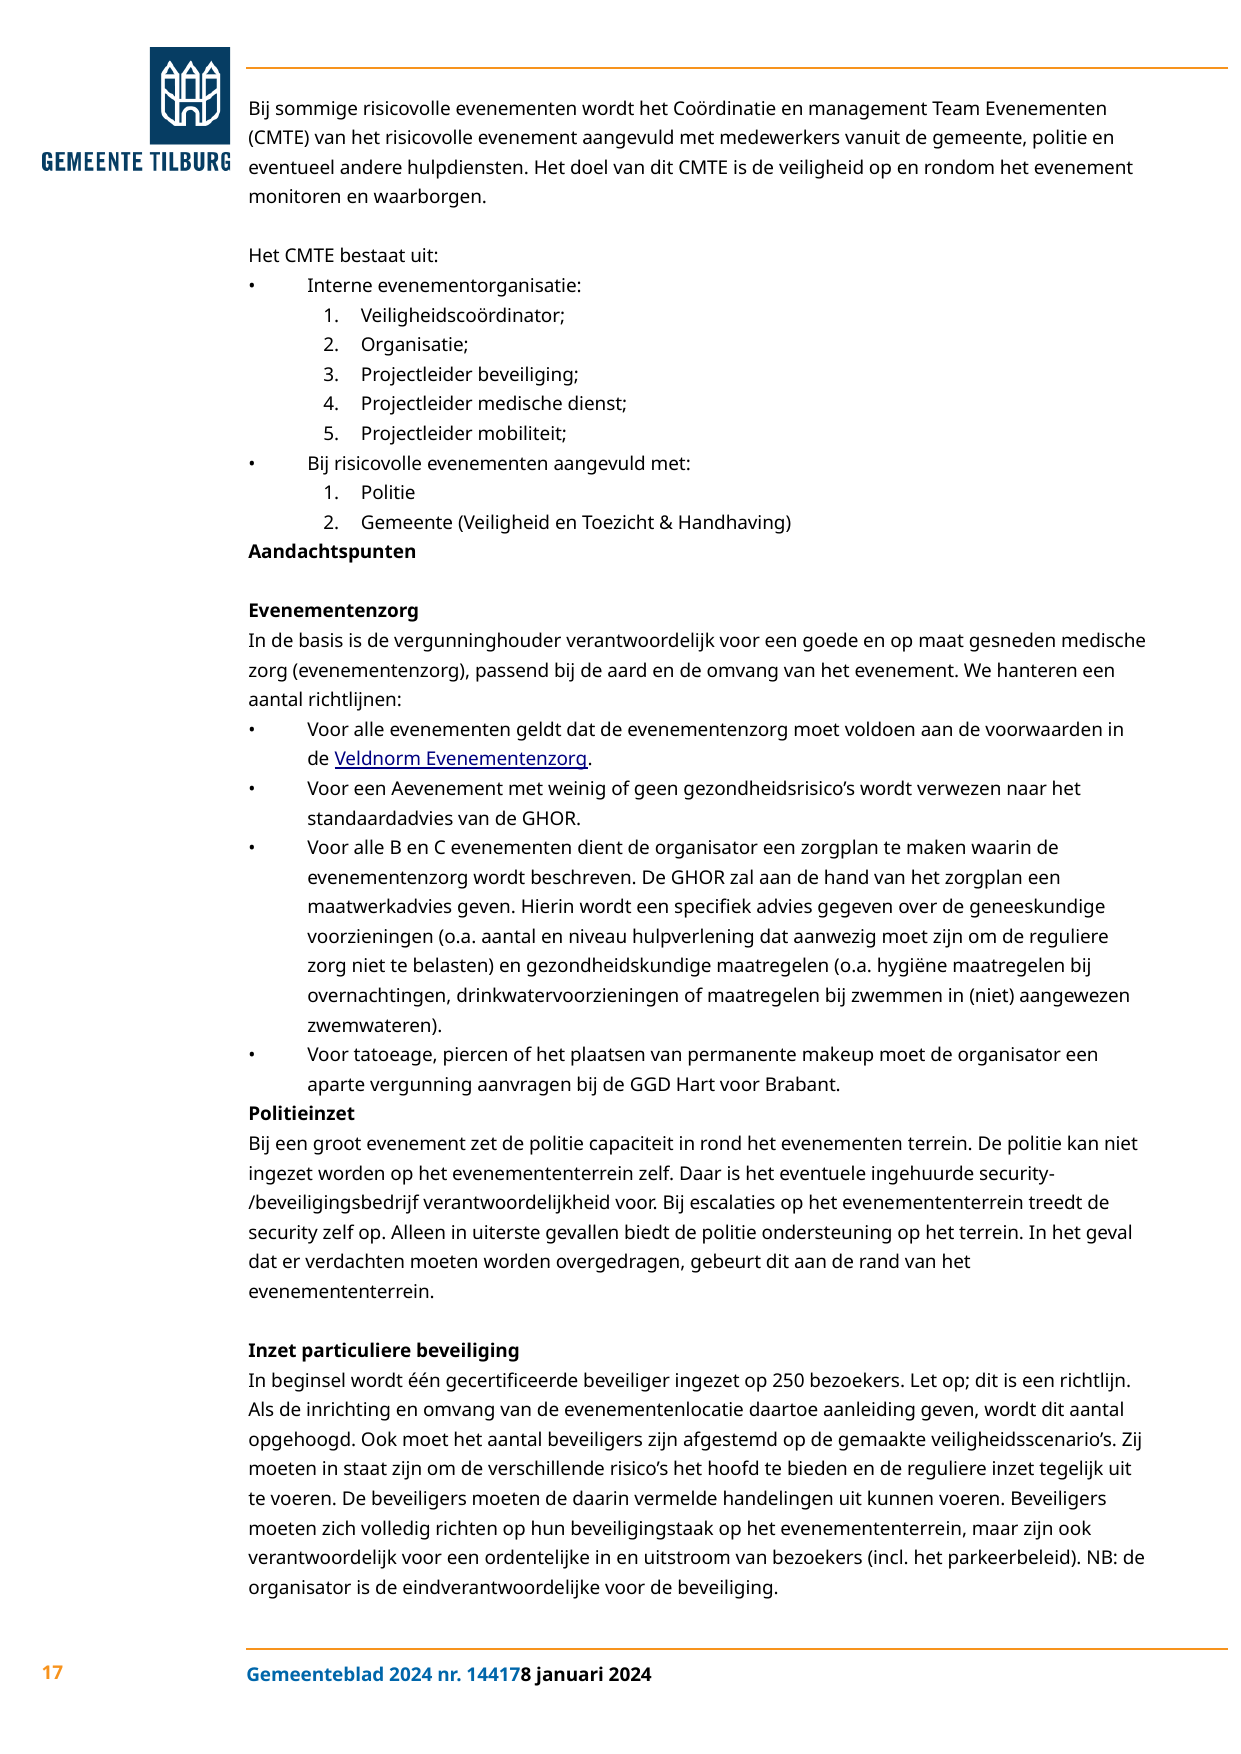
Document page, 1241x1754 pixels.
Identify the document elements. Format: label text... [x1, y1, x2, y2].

list Voor alle B­ en C evenementen dient de organisator een zorgplan te maken waarin de evenementenzorg wordt beschreven. De GHOR zal aan de hand van het zorgplan een maatwerkadvies geven. Hierin wordt een specifiek advies gegeven over de geneeskundige voorzieningen (o.a. aantal en niveau hulpverlening dat aanwezig moet zijn om de reguliere zorg niet te belasten) en gezondheidskundige maatregelen (o.a. hygiëne maatregelen bij overnachtingen, drinkwatervoorzieningen of maatregelen bij zwemmen in (niet) aangewezen zwemwateren). [248, 834, 1152, 1038]
list Bij risicovolle evenementen aangevuld met: [248, 450, 1152, 476]
list Organisatie; [323, 331, 1152, 357]
list Voor alle evenementen geldt dat de evenementenzorg moet voldoen aan de voorwaarden in de Veldnorm Evenementenzorg. [248, 716, 1152, 771]
list Projectleider mobiliteit; [323, 420, 1152, 446]
list Politie [323, 479, 1152, 505]
text Politie­inzet [248, 1101, 1152, 1126]
list Voor een A­evenement met weinig of geen gezondheidsrisico’s wordt verwezen naar het standaardadvies van de GHOR. [248, 775, 1152, 831]
list Voor tatoeage, piercen of het plaatsen van permanente make­up moet de organisator een aparte vergunning aanvragen bij de GGD Hart voor Brabant. [248, 1041, 1152, 1097]
list Projectleider beveiliging; [323, 361, 1152, 387]
picture [41, 47, 231, 172]
text Bij een groot evenement zet de politie capaciteit in rond het evenementen­ terrein. De politie kan niet ingezet worden op het evenemententerrein zelf. Daar is het eventuele ingehuurde security­/beveiligingsbedrijf verantwoordelijkheid voor. Bij escalaties op het evenemententerrein treedt de security zelf op. Alleen in uiterste gevallen biedt de politie ondersteuning op het terrein. In het geval dat er verdachten moeten worden overgedragen, gebeurt dit aan de rand van het evenemententerrein. [248, 1130, 1152, 1304]
text Inzet particuliere beveiliging [248, 1337, 1152, 1363]
list Gemeente (Veiligheid en Toezicht & Handhaving) [323, 509, 1152, 535]
list Interne evenementorganisatie: [248, 272, 1152, 298]
text Bij sommige risicovolle evenementen wordt het Coördinatie en management Team Evenementen (CMTE) van het risicovolle evenement aangevuld met medewerkers vanuit de gemeente, politie en eventueel andere hulpdiensten. Het doel van dit CMTE is de veiligheid op en rondom het evenement monitoren en waarborgen. [248, 95, 1152, 209]
text Evenementenzorg [248, 598, 1152, 623]
text In de basis is de vergunninghouder verantwoordelijk voor een goede en op maat gesneden medische zorg (evenementenzorg), passend bij de aard en de omvang van het evenement. We hanteren een aantal richtlijnen: [248, 627, 1152, 712]
text In beginsel wordt één gecertificeerde beveiliger ingezet op 250 bezoekers. Let op; dit is een richtlijn. Als de inrichting en omvang van de evenementenlocatie daartoe aanleiding geven, wordt dit aantal opgehoogd. Ook moet het aantal beveiligers zijn afgestemd op de gemaakte veiligheidsscenario’s. Zij moeten in staat zijn om de verschillende risico’s het hoofd te bieden en de reguliere inzet tegelijk uit te voeren. De beveiligers moeten de daarin vermelde handelingen uit kunnen voeren. Beveiligers moeten zich volledig richten op hun beveiligingstaak op het evenemententerrein, maar zijn ook verantwoordelijk voor een ordentelijke in­ en uitstroom van bezoekers (incl. het parkeerbeleid). NB: de organisator is de eindverantwoordelijke voor de beveiliging. [248, 1367, 1152, 1600]
text Aandachtspunten [248, 538, 1152, 564]
list Veiligheidscoördinator; [323, 302, 1152, 328]
list Projectleider medische dienst; [323, 391, 1152, 416]
text Het CMTE bestaat uit: [248, 243, 1152, 268]
